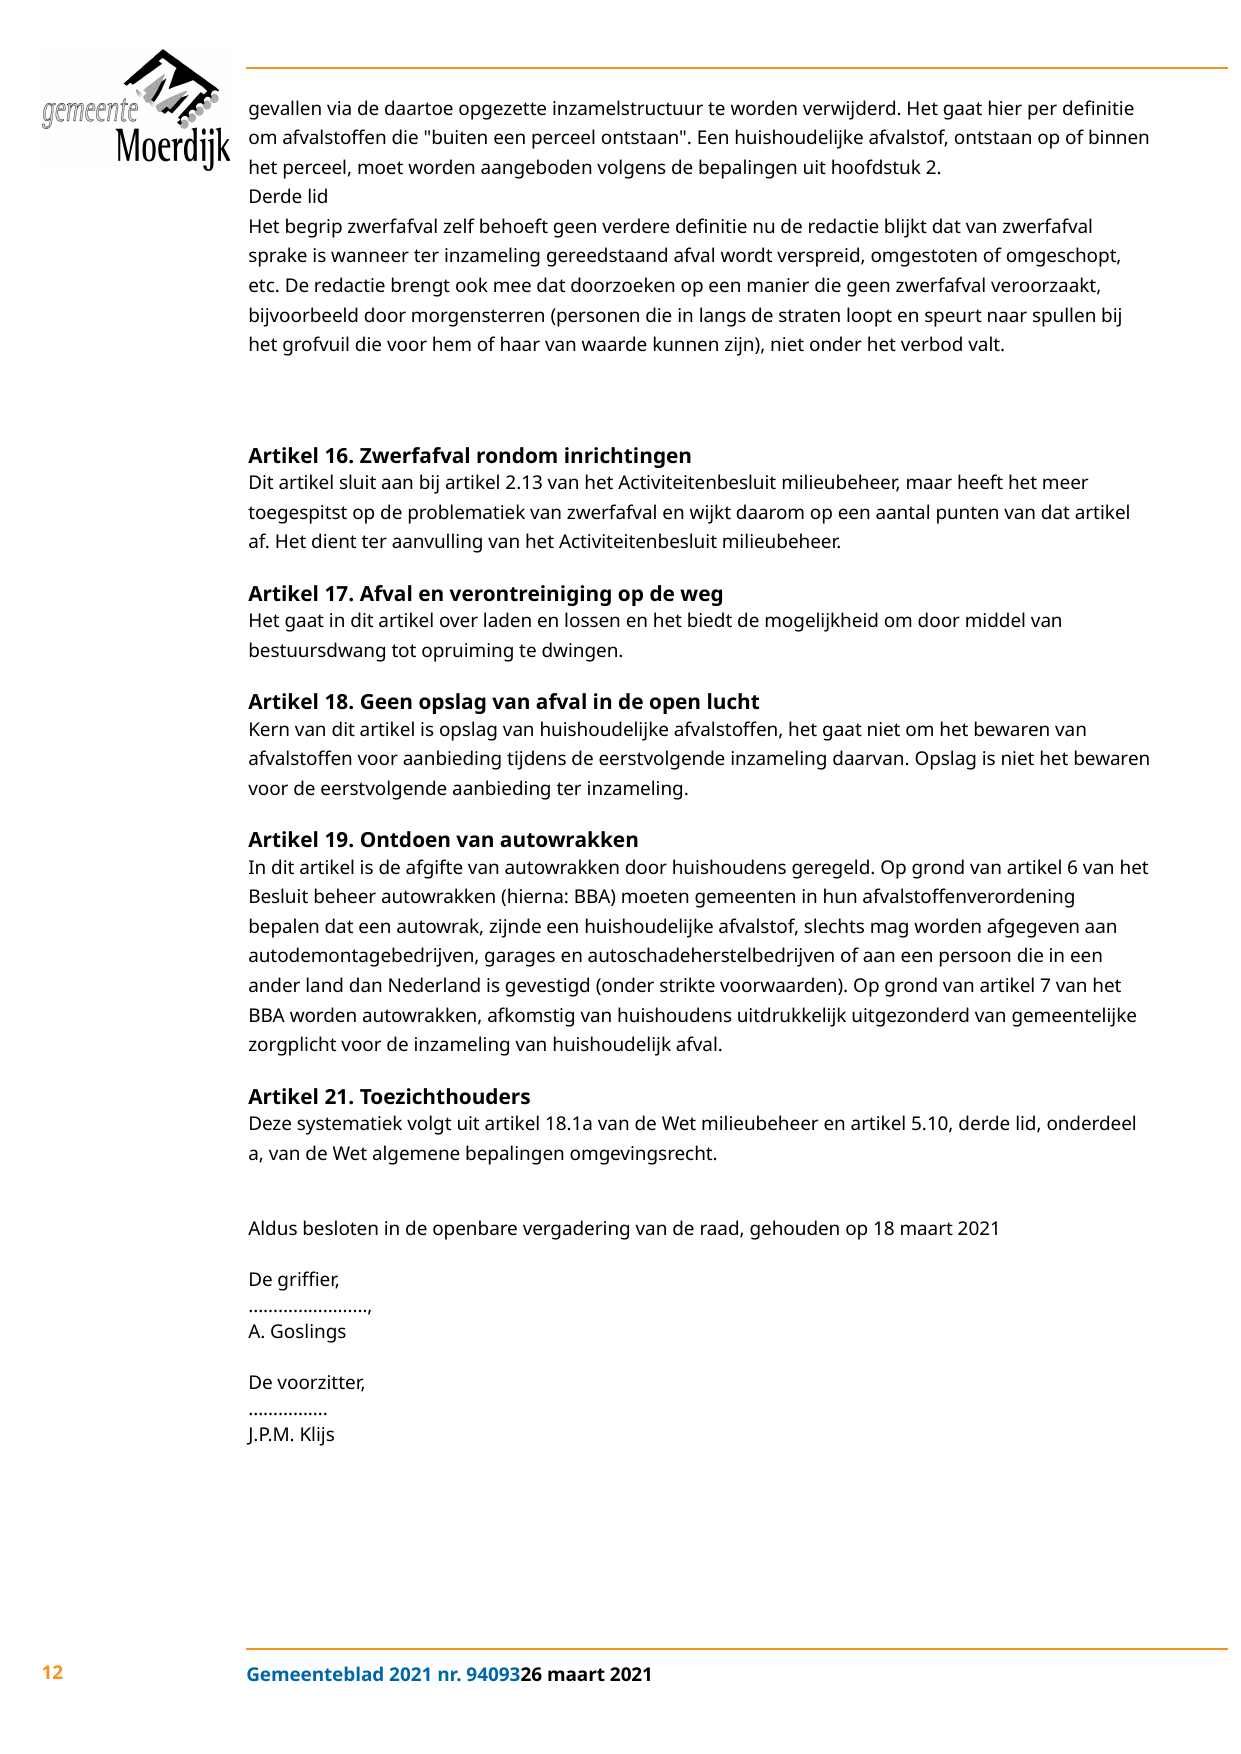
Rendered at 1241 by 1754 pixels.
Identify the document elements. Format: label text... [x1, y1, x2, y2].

text A. Goslings [248, 1318, 1152, 1344]
text Kern van dit artikel is opslag van huishoudelijke afvalstoffen, het gaat niet om het bewaren van afvalstoffen voor aanbieding tijdens de eerstvolgende inzameling daarvan. Opslag is niet het bewaren voor de eerstvolgende aanbieding ter inzameling. [248, 716, 1152, 801]
text gevallen via de daartoe opgezette inzamelstructuur te worden verwijderd. Het gaat hier per definitie om afvalstoffen die "buiten een perceel ontstaan". Een huishoudelijke afvalstof, ontstaan op of binnen het perceel, moet worden aangeboden volgens de bepalingen uit hoofdstuk 2. [248, 95, 1152, 180]
text In dit artikel is de afgifte van autowrakken door huishoudens geregeld. Op grond van artikel 6 van het Besluit beheer autowrakken (hierna: BBA) moeten gemeenten in hun afvalstoffenverordening bepalen dat een autowrak, zijnde een huishoudelijke afvalstof, slechts mag worden afgegeven aan autodemontagebedrijven, garages en autoschadeherstelbedrijven of aan een persoon die in een ander land dan Nederland is gevestigd (onder strikte voorwaarden). Op grond van artikel 7 van het BBA worden autowrakken, afkomstig van huishoudens uitdrukkelijk uitgezonderd van gemeentelijke zorgplicht voor de inzameling van huishoudelijk afval. [248, 854, 1152, 1057]
text ……………. [248, 1395, 1152, 1421]
text De griffier, [248, 1267, 1152, 1292]
text Artikel 16. Zwerfafval rondom inrichtingen [248, 441, 1152, 469]
text ……………………, [248, 1292, 1152, 1318]
text Het gaat in dit artikel over laden en lossen en het biedt de mogelijkheid om door middel van bestuursdwang tot opruiming te dwingen. [248, 607, 1152, 663]
text Artikel 19. Ontdoen van autowrakken [248, 826, 1152, 854]
picture [41, 47, 231, 172]
text J.P.M. Klijs [248, 1421, 1152, 1447]
text Deze systematiek volgt uit artikel 18.1a van de Wet milieubeheer en artikel 5.10, derde lid, onderdeel a, van de Wet algemene bepalingen omgevingsrecht. [248, 1110, 1152, 1166]
text Aldus besloten in de openbare vergadering van de raad, gehouden op 18 maart 2021 [248, 1215, 1152, 1241]
text Derde lid [248, 183, 1152, 209]
text Dit artikel sluit aan bij artikel 2.13 van het Activiteitenbesluit milieubeheer, maar heeft het meer toegespitst op de problematiek van zwerfafval en wijkt daarom op een aantal punten van dat artikel af. Het dient ter aanvulling van het Activiteitenbesluit milieubeheer. [248, 469, 1152, 554]
text Artikel 18. Geen opslag van afval in de open lucht [248, 687, 1152, 716]
text Het begrip zwerfafval zelf behoeft geen verdere definitie nu de redactie blijkt dat van zwerfafval sprake is wanneer ter inzameling gereedstaand afval wordt verspreid, omgestoten of omgeschopt, etc. De redactie brengt ook mee dat doorzoeken op een manier die geen zwerfafval veroorzaakt, bijvoorbeeld door morgensterren (personen die in langs de straten loopt en speurt naar spullen bij het grofvuil die voor hem of haar van waarde kunnen zijn), niet onder het verbod valt. [248, 213, 1152, 357]
text Artikel 17. Afval en verontreiniging op de weg [248, 579, 1152, 607]
text Artikel 21. Toezichthouders [248, 1082, 1152, 1110]
text De voorzitter, [248, 1369, 1152, 1395]
